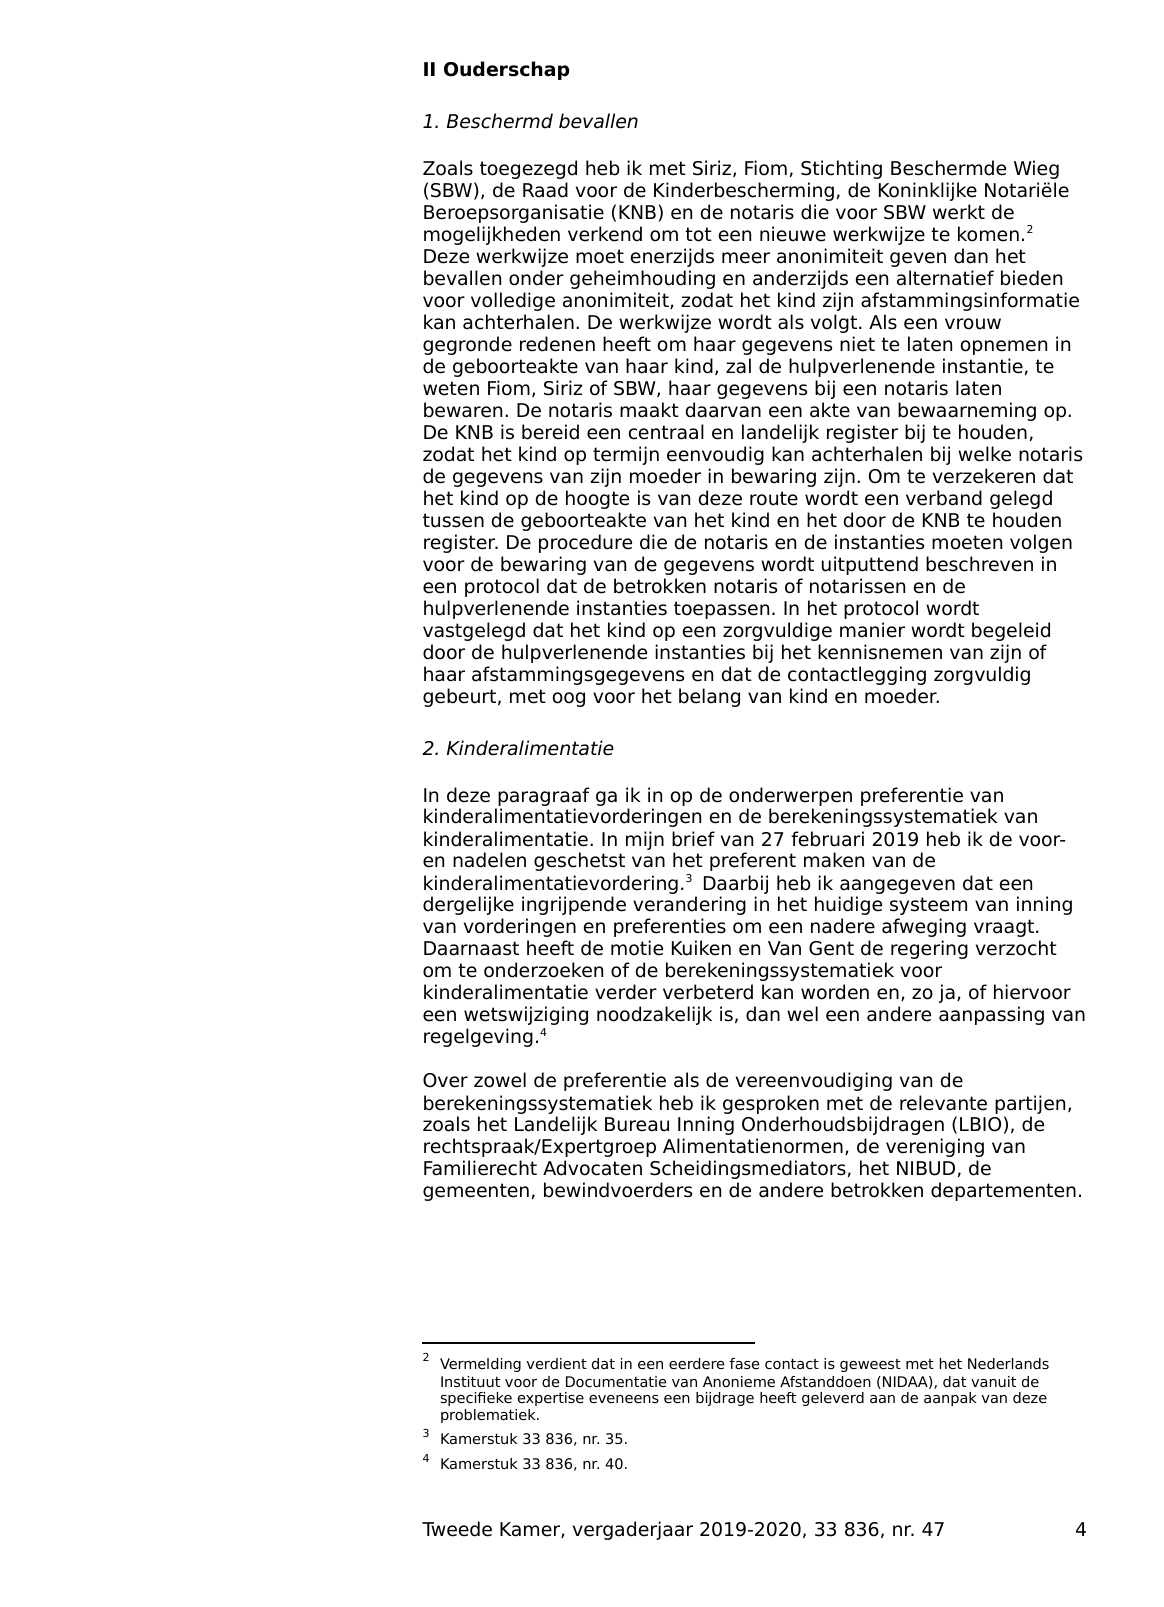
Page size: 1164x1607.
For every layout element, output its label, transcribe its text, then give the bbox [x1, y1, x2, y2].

subtitle 1. Beschermd bevallen [422, 111, 1087, 133]
subtitle 2. Kinderalimentatie [422, 737, 1087, 759]
subtitle II Ouderschap [422, 59, 1087, 81]
text Kamerstuk 33 836, nr. 35. [422, 1427, 1087, 1449]
text Vermelding verdient dat in een eerdere fase contact is geweest met het Nederlands Instituut voor de Documentatie van Anonieme Afstanddoen (NIDAA), dat vanuit de specifieke expertise eveneens een bijdrage heeft geleverd aan de aanpak van deze problematiek. [422, 1352, 1087, 1424]
text Over zowel de preferentie als de vereenvoudiging van de berekeningssystematiek heb ik gesproken met de relevante partijen, zoals het Landelijk Bureau Inning Onderhoudsbijdragen (LBIO), de rechtspraak/Expertgroep Alimentatienormen, de vereniging van Familierecht Advocaten Scheidingsmediators, het NIBUD, de gemeenten, bewindvoerders en de andere betrokken departementen. [422, 1070, 1087, 1202]
text In deze paragraaf ga ik in op de onderwerpen preferentie van kinderalimentatievorderingen en de berekeningssystematiek van kinderalimentatie. In mijn brief van 27 februari 2019 heb ik de voor- en nadelen geschetst van het preferent maken van de kinderalimentatievordering. Daarbij heb ik aangegeven dat een dergelijke ingrijpende verandering in het huidige systeem van inning van vorderingen en preferenties om een nadere afweging vraagt. Daarnaast heeft de motie Kuiken en Van Gent de regering verzocht om te onderzoeken of de berekeningssystematiek voor kinderalimentatie verder verbeterd kan worden en, zo ja, of hiervoor een wetswijziging noodzakelijk is, dan wel een andere aanpassing van regelgeving. [422, 784, 1087, 1048]
text Kamerstuk 33 836, nr. 40. [422, 1452, 1087, 1474]
text Zoals toegezegd heb ik met Siriz, Fiom, Stichting Beschermde Wieg (SBW), de Raad voor de Kinderbescherming, de Koninklijke Notariële Beroepsorganisatie (KNB) en de notaris die voor SBW werkt de mogelijkheden verkend om tot een nieuwe werkwijze te komen. Deze werkwijze moet enerzijds meer anonimiteit geven dan het bevallen onder geheimhouding en anderzijds een alternatief bieden voor volledige anonimiteit, zodat het kind zijn afstammingsinformatie kan achterhalen. De werkwijze wordt als volgt. Als een vrouw gegronde redenen heeft om haar gegevens niet te laten opnemen in de geboorteakte van haar kind, zal de hulpverlenende instantie, te weten Fiom, Siriz of SBW, haar gegevens bij een notaris laten bewaren. De notaris maakt daarvan een akte van bewaarneming op. De KNB is bereid een centraal en landelijk register bij te houden, zodat het kind op termijn eenvoudig kan achterhalen bij welke notaris de gegevens van zijn moeder in bewaring zijn. Om te verzekeren dat het kind op de hoogte is van deze route wordt een verband gelegd tussen de geboorteakte van het kind en het door de KNB te houden register. De procedure die de notaris en de instanties moeten volgen voor de bewaring van de gegevens wordt uitputtend beschreven in een protocol dat de betrokken notaris of notarissen en de hulpverlenende instanties toepassen. In het protocol wordt vastgelegd dat het kind op een zorgvuldige manier wordt begeleid door de hulpverlenende instanties bij het kennisnemen van zijn of haar afstammingsgegevens en dat de contactlegging zorgvuldig gebeurt, met oog voor het belang van kind en moeder. [422, 158, 1087, 707]
